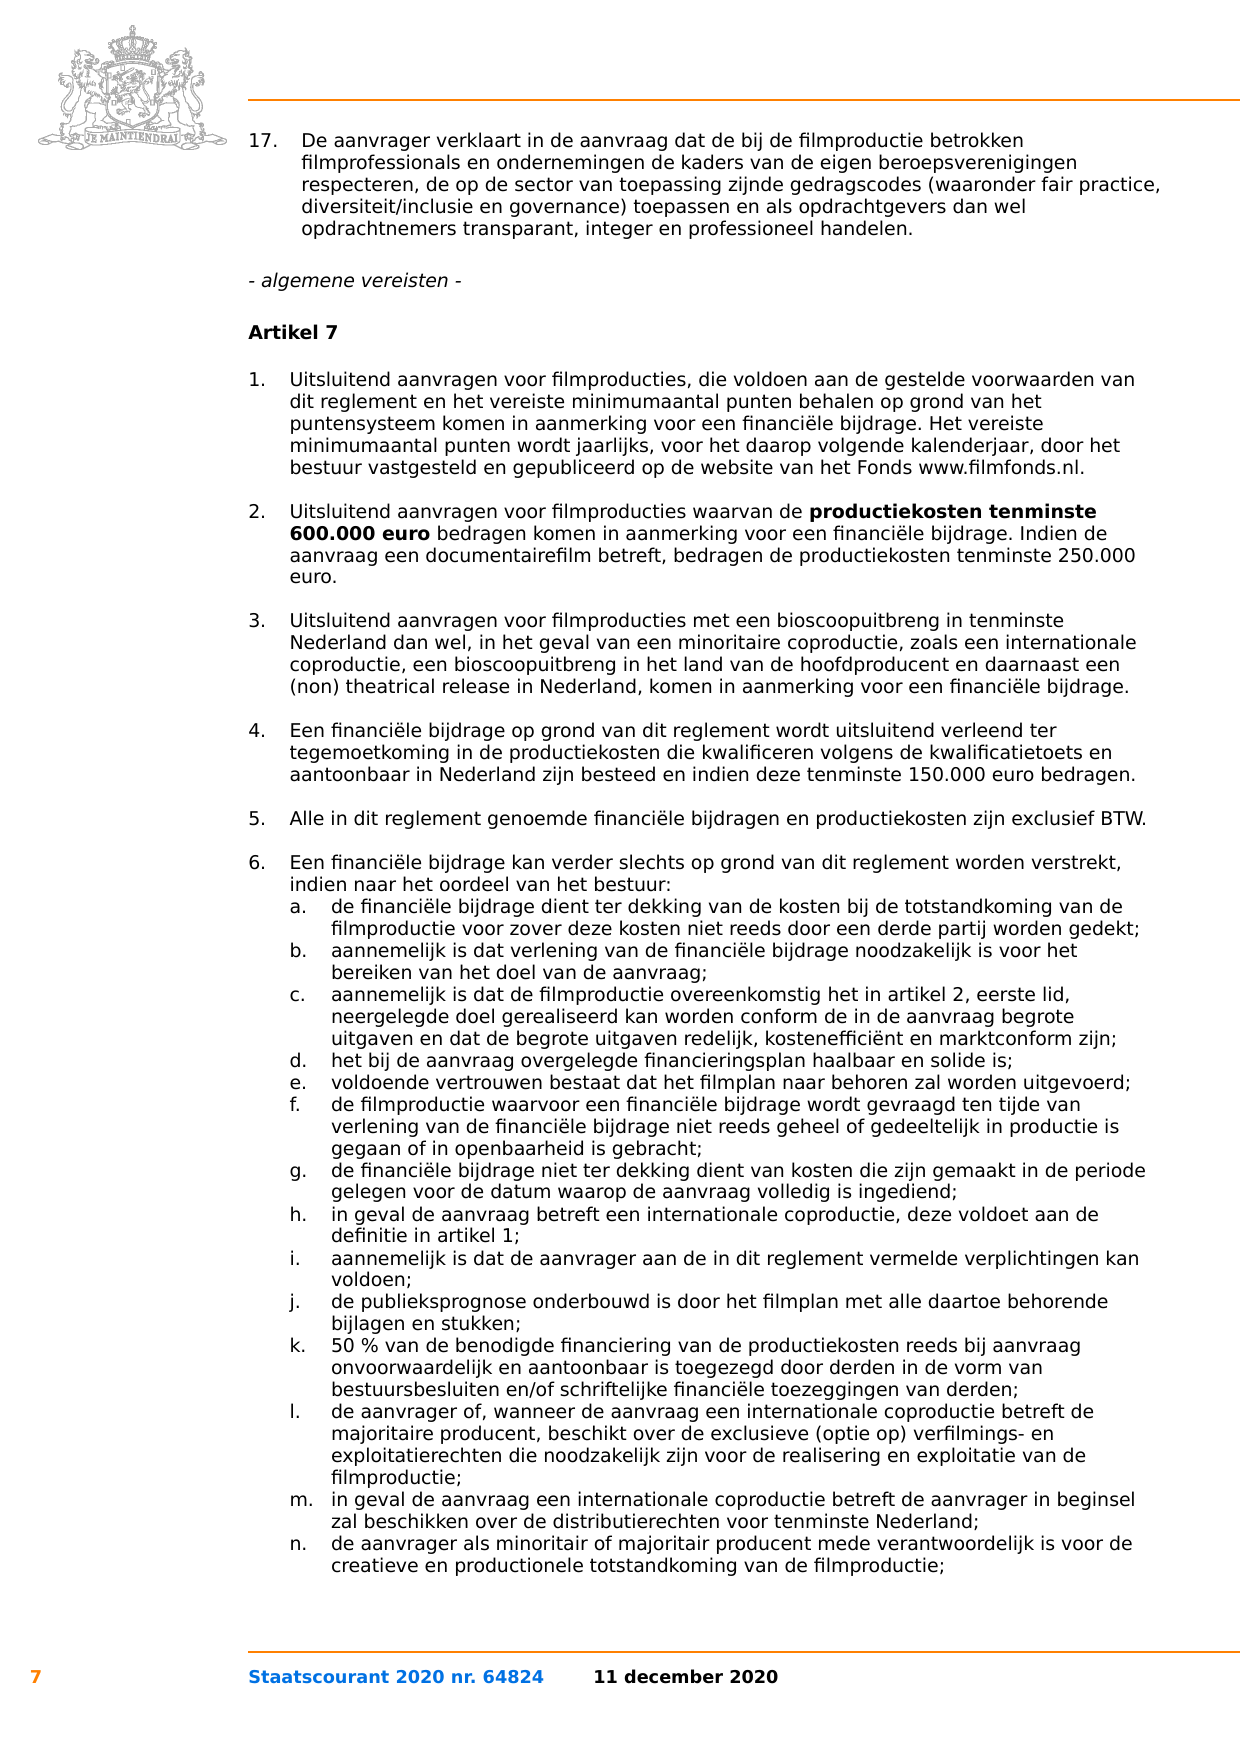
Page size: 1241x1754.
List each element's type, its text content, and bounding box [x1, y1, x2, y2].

text 4. Een financiële bijdrage op grond van dit reglement wordt uitsluitend verleend ter tegemoetkoming in de productiekosten die kwalificeren volgens de kwalificatietoets en aantoonbaar in Nederland zijn besteed en indien deze tenminste 150.000 euro bedragen. [248, 720, 1163, 786]
text 5. Alle in dit reglement genoemde financiële bijdragen en productiekosten zijn exclusief BTW. [248, 808, 1163, 830]
text 1. Uitsluitend aanvragen voor filmproducties, die voldoen aan de gestelde voorwaarden van dit reglement en het vereiste minimumaantal punten behalen op grond van het puntensysteem komen in aanmerking voor een financiële bijdrage. Het vereiste minimumaantal punten wordt jaarlijks, voor het daarop volgende kalenderjaar, door het bestuur vastgesteld en gepubliceerd op de website van het Fonds www.filmfonds.nl. [248, 369, 1163, 479]
text h. in geval de aanvraag betreft een internationale coproductie, deze voldoet aan de definitie in artikel 1; [289, 1203, 1163, 1247]
text m. in geval de aanvraag een internationale coproductie betreft de aanvrager in beginsel zal beschikken over de distributierechten voor tenminste Nederland; [289, 1489, 1163, 1533]
picture [38, 25, 227, 150]
subtitle - algemene vereisten - [248, 270, 1163, 292]
text j. de publieksprognose onderbouwd is door het filmplan met alle daartoe behorende bijlagen en stukken; [289, 1291, 1163, 1335]
text g. de financiële bijdrage niet ter dekking dient van kosten die zijn gemaakt in de periode gelegen voor de datum waarop de aanvraag volledig is ingediend; [289, 1159, 1163, 1203]
text n. de aanvrager als minoritair of majoritair producent mede verantwoordelijk is voor de creatieve en productionele totstandkoming van de filmproductie; [289, 1533, 1163, 1577]
text 2. Uitsluitend aanvragen voor filmproducties waarvan de productiekosten tenminste 600.000 euro bedragen komen in aanmerking voor een financiële bijdrage. Indien de aanvraag een documentairefilm betreft, bedragen de productiekosten tenminste 250.000 euro. [248, 501, 1163, 588]
text c. aannemelijk is dat de filmproductie overeenkomstig het in artikel 2, eerste lid, neergelegde doel gerealiseerd kan worden conform de in de aanvraag begrote uitgaven en dat de begrote uitgaven redelijk, kostenefficiënt en marktconform zijn; [289, 984, 1163, 1049]
text l. de aanvrager of, wanneer de aanvraag een internationale coproductie betreft de majoritaire producent, beschikt over de exclusieve (optie op) verfilmings- en exploitatierechten die noodzakelijk zijn voor de realisering en exploitatie van de filmproductie; [289, 1401, 1163, 1489]
text b. aannemelijk is dat verlening van de financiële bijdrage noodzakelijk is voor het bereiken van het doel van de aanvraag; [289, 940, 1163, 984]
text i. aannemelijk is dat de aanvrager aan de in dit reglement vermelde verplichtingen kan voldoen; [289, 1247, 1163, 1291]
text f. de filmproductie waarvoor een financiële bijdrage wordt gevraagd ten tijde van verlening van de financiële bijdrage niet reeds geheel of gedeeltelijk in productie is gegaan of in openbaarheid is gebracht; [289, 1093, 1163, 1159]
text k. 50 % van de benodigde financiering van de productiekosten reeds bij aanvraag onvoorwaardelijk en aantoonbaar is toegezegd door derden in de vorm van bestuursbesluiten en/of schriftelijke financiële toezeggingen van derden; [289, 1335, 1163, 1401]
text e. voldoende vertrouwen bestaat dat het filmplan naar behoren zal worden uitgevoerd; [289, 1072, 1163, 1093]
text a. de financiële bijdrage dient ter dekking van de kosten bij de totstandkoming van de filmproductie voor zover deze kosten niet reeds door een derde partij worden gedekt; [289, 896, 1163, 940]
subtitle Artikel 7 [248, 322, 1163, 344]
text 3. Uitsluitend aanvragen voor filmproducties met een bioscoopuitbreng in tenminste Nederland dan wel, in het geval van een minoritaire coproductie, zoals een internationale coproductie, een bioscoopuitbreng in het land van de hoofdproducent en daarnaast een (non) theatrical release in Nederland, komen in aanmerking voor een financiële bijdrage. [248, 610, 1163, 698]
text 6. Een financiële bijdrage kan verder slechts op grond van dit reglement worden verstrekt, indien naar het oordeel van het bestuur: [248, 852, 1163, 896]
text 17. De aanvrager verklaart in de aanvraag dat de bij de filmproductie betrokken filmprofessionals en ondernemingen de kaders van de eigen beroepsverenigingen respecteren, de op de sector van toepassing zijnde gedragscodes (waaronder fair practice, diversiteit/inclusie en governance) toepassen en als opdrachtgevers dan wel opdrachtnemers transparant, integer en professioneel handelen. [248, 130, 1163, 240]
text d. het bij de aanvraag overgelegde financieringsplan haalbaar en solide is; [289, 1049, 1163, 1072]
